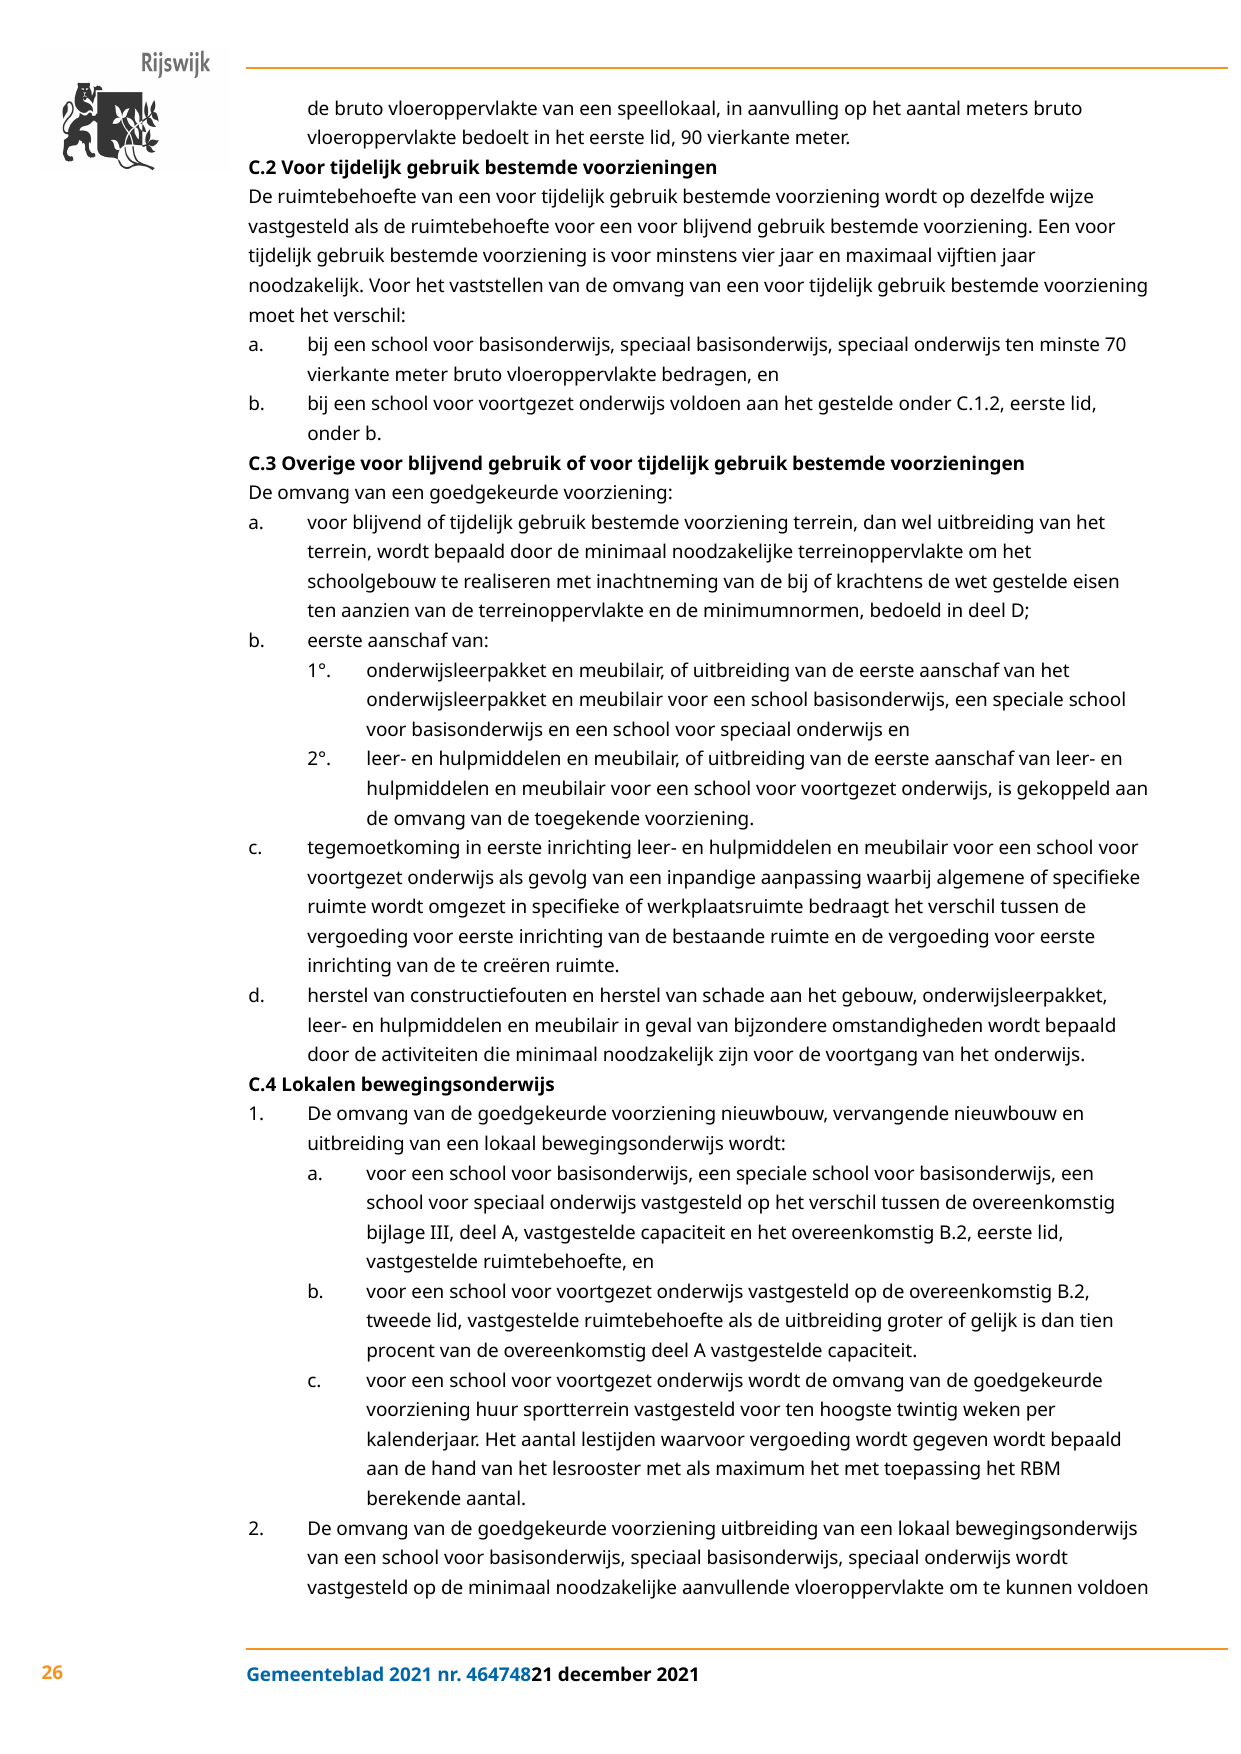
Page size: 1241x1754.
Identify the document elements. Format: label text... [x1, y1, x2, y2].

list De omvang van de goedgekeurde voorziening nieuwbouw, vervangende nieuwbouw en uitbreiding van een lokaal bewegingsonderwijs wordt: [248, 1101, 1152, 1156]
list de bruto vloeroppervlakte van een speellokaal, in aanvulling op het aantal meters bruto vloeroppervlakte bedoelt in het eerste lid, 90 vierkante meter. [248, 95, 1152, 150]
list leer- en hulpmiddelen en meubilair, of uitbreiding van de eerste aanschaf van leer- en hulpmiddelen en meubilair voor een school voor voortgezet onderwijs, is gekoppeld aan de omvang van de toegekende voorziening. [307, 746, 1152, 831]
list voor een school voor voortgezet onderwijs vastgesteld op de overeenkomstig B.2, tweede lid, vastgestelde ruimtebehoefte als de uitbreiding groter of gelijk is dan tien procent van de overeenkomstig deel A vastgestelde capaciteit. [307, 1278, 1152, 1363]
text De omvang van een goedgekeurde voorziening: [248, 479, 1152, 505]
list eerste aanschaf van: [248, 627, 1152, 653]
text De ruimtebehoefte van een voor tijdelijk gebruik bestemde voorziening wordt op dezelfde wijze vastgesteld als de ruimtebehoefte voor een voor blijvend gebruik bestemde voorziening. Een voor tijdelijk gebruik bestemde voorziening is voor minstens vier jaar en maximaal vijftien jaar noodzakelijk. Voor het vaststellen van de omvang van een voor tijdelijk gebruik bestemde voorziening moet het verschil: [248, 183, 1152, 328]
list voor een school voor voortgezet onderwijs wordt de omvang van de goedgekeurde voorziening huur sportterrein vastgesteld voor ten hoogste twintig weken per kalenderjaar. Het aantal lestijden waarvoor vergoeding wordt gegeven wordt bepaald aan de hand van het lesrooster met als maximum het met toepassing het RBM berekende aantal. [307, 1367, 1152, 1511]
list onderwijsleerpakket en meubilair, of uitbreiding van de eerste aanschaf van het onderwijsleerpakket en meubilair voor een school basisonderwijs, een speciale school voor basisonderwijs en een school voor speciaal onderwijs en [307, 657, 1152, 742]
text C.2 Voor tijdelijk gebruik bestemde voorzieningen [248, 154, 1152, 180]
list herstel van constructiefouten en herstel van schade aan het gebouw, onderwijsleerpakket, leer- en hulpmiddelen en meubilair in geval van bijzondere omstandigheden wordt bepaald door de activiteiten die minimaal noodzakelijk zijn voor de voortgang van het onderwijs. [248, 982, 1152, 1067]
list voor blijvend of tijdelijk gebruik bestemde voorziening terrein, dan wel uitbreiding van het terrein, wordt bepaald door de minimaal noodzakelijke terreinoppervlakte om het schoolgebouw te realiseren met inachtneming van de bij of krachtens de wet gestelde eisen ten aanzien van de terreinoppervlakte en de minimumnormen, bedoeld in deel D; [248, 509, 1152, 623]
list bij een school voor voortgezet onderwijs voldoen aan het gestelde onder C.1.2, eerste lid, onder b. [248, 391, 1152, 446]
picture [41, 47, 231, 172]
list tegemoetkoming in eerste inrichting leer- en hulpmiddelen en meubilair voor een school voor voortgezet onderwijs als gevolg van een inpandige aanpassing waarbij algemene of specifieke ruimte wordt omgezet in specifieke of werkplaatsruimte bedraagt het verschil tussen de vergoeding voor eerste inrichting van de bestaande ruimte en de vergoeding voor eerste inrichting van de te creëren ruimte. [248, 834, 1152, 978]
text C.3 Overige voor blijvend gebruik of voor tijdelijk gebruik bestemde voorzieningen [248, 450, 1152, 476]
list De omvang van de goedgekeurde voorziening uitbreiding van een lokaal bewegingsonderwijs van een school voor basisonderwijs, speciaal basisonderwijs, speciaal onderwijs wordt vastgesteld op de minimaal noodzakelijke aanvullende vloeroppervlakte om te kunnen voldoen [248, 1515, 1152, 1600]
list bij een school voor basisonderwijs, speciaal basisonderwijs, speciaal onderwijs ten minste 70 vierkante meter bruto vloeroppervlakte bedragen, en [248, 331, 1152, 387]
text C.4 Lokalen bewegingsonderwijs [248, 1071, 1152, 1097]
list voor een school voor basisonderwijs, een speciale school voor basisonderwijs, een school voor speciaal onderwijs vastgesteld op het verschil tussen de overeenkomstig bijlage III, deel A, vastgestelde capaciteit en het overeenkomstig B.2, eerste lid, vastgestelde ruimtebehoefte, en [307, 1160, 1152, 1274]
